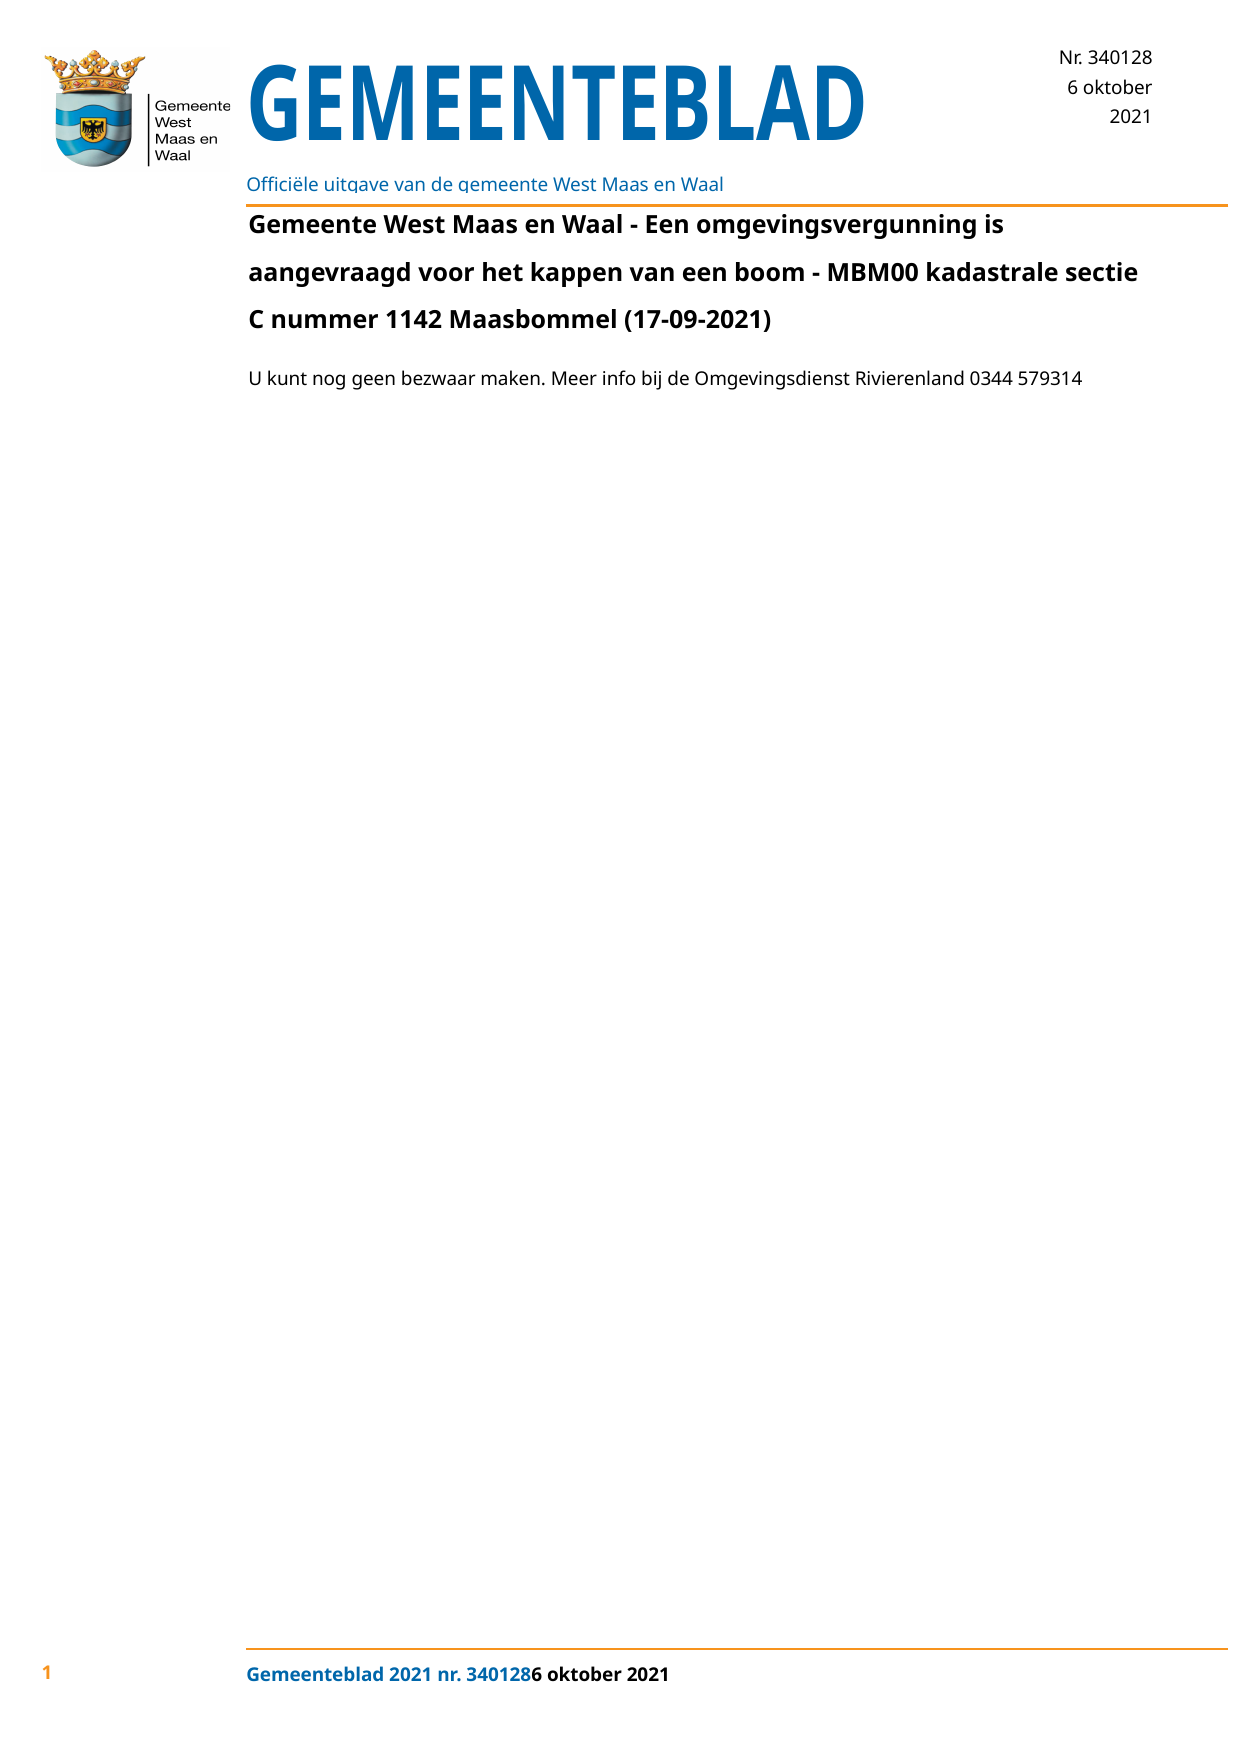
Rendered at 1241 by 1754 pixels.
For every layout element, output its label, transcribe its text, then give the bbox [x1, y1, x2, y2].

picture [41, 47, 231, 172]
text Gemeente West Maas en Waal - Een omgevingsvergunning is aangevraagd voor het kappen van een boom - MBM00 kadastrale sectie C nummer 1142 Maasbommel (17-09-2021) [248, 207, 1152, 336]
text U kunt nog geen bezwaar maken. Meer info bij de Omgevingsdienst Rivierenland 0344 579314 [248, 366, 1152, 391]
